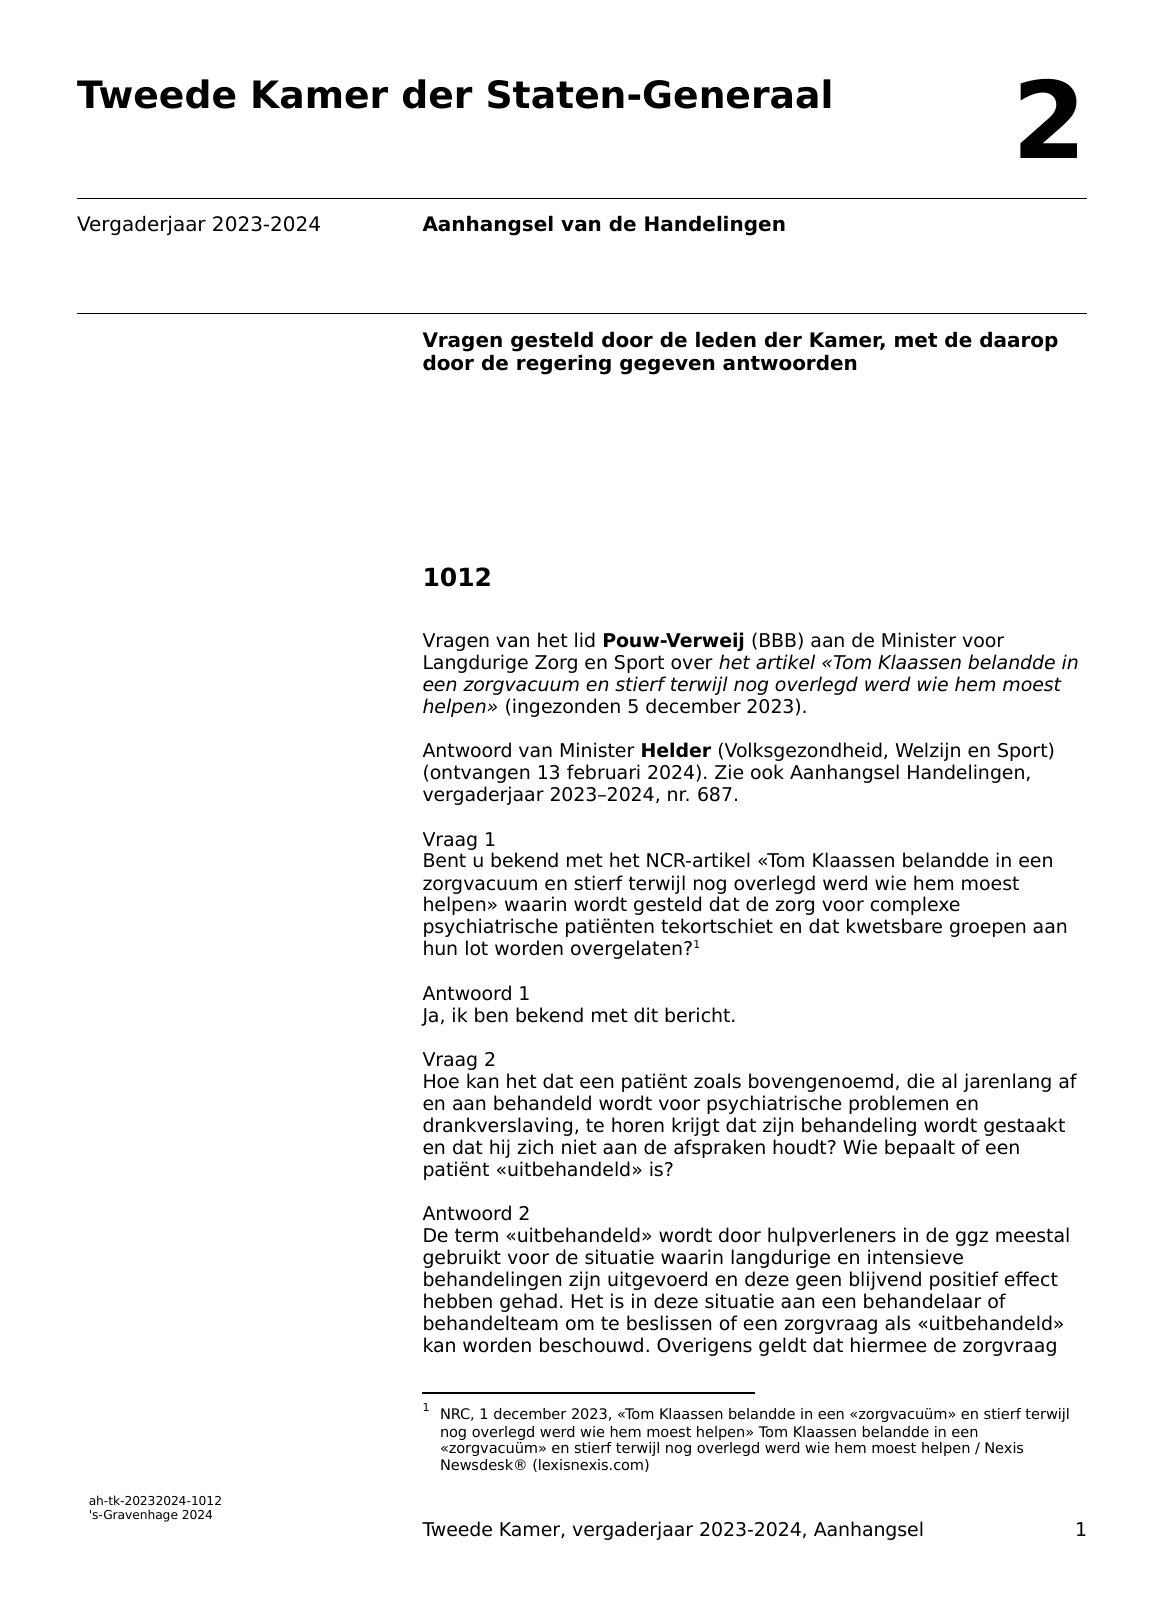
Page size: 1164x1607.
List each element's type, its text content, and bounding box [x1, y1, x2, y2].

text De term «uitbehandeld» wordt door hulpverleners in de ggz meestal gebruikt voor de situatie waarin langdurige en intensieve behandelingen zijn uitgevoerd en deze geen blijvend positief effect hebben gehad. Het is in deze situatie aan een behandelaar of behandelteam om te beslissen of een zorgvraag als «uitbehandeld» kan worden beschouwd. Overigens geldt dat hiermee de zorgvraag [422, 1225, 1087, 1357]
text Bent u bekend met het NCR-artikel «Tom Klaassen belandde in een zorgvacuum en stierf terwijl nog overlegd werd wie hem moest helpen» waarin wordt gesteld dat de zorg voor complexe psychiatrische patiënten tekortschiet en dat kwetsbare groepen aan hun lot worden overgelaten? [422, 850, 1087, 960]
table_cell Vergaderjaar 2023-2024 [77, 199, 422, 313]
text Antwoord van Minister Helder (Volksgezondheid, Welzijn en Sport) (ontvangen 13 februari 2024). Zie ook Aanhangsel Handelingen, vergaderjaar 2023–2024, nr. 687. [422, 740, 1087, 806]
text 1012 [422, 563, 1087, 592]
table_cell [77, 314, 422, 375]
table_cell Vragen gesteld door de leden der Kamer, met de daarop door de regering gegeven antwoorden [422, 314, 1087, 375]
text Antwoord 2 [422, 1203, 1087, 1225]
text Vraag 1 [422, 828, 1087, 850]
text Vragen van het lid Pouw-Verweij (BBB) aan de Minister voor Langdurige Zorg en Sport over het artikel «Tom Klaassen belandde in een zorgvacuum en stierf terwijl nog overlegd werd wie hem moest helpen» (ingezonden 5 december 2023). [422, 630, 1087, 718]
text Antwoord 1 [422, 982, 1087, 1004]
text Hoe kan het dat een patiënt zoals bovengenoemd, die al jarenlang af en aan behandeld wordt voor psychiatrische problemen en drankverslaving, te horen krijgt dat zijn behandeling wordt gestaakt en dat hij zich niet aan de afspraken houdt? Wie bepaalt of een patiënt «uitbehandeld» is? [422, 1071, 1087, 1181]
text ah-tk-20232024-1012 [88, 1494, 323, 1508]
text NRC, 1 december 2023, «Tom Klaassen belandde in een «zorgvacuüm» en stierf terwijl nog overlegd werd wie hem moest helpen» Tom Klaassen belandde in een «zorgvacuüm» en stierf terwijl nog overlegd werd wie hem moest helpen / Nexis Newsdesk® (lexisnexis.com) [422, 1402, 1087, 1474]
text 's-Gravenhage 2024 [88, 1508, 323, 1522]
table_header 2 [886, 59, 1087, 198]
text Ja, ik ben bekend met dit bericht. [422, 1004, 1087, 1026]
text Vraag 2 [422, 1049, 1087, 1071]
table_header Tweede Kamer der Staten-Generaal [77, 59, 886, 198]
table_cell Aanhangsel van de Handelingen [422, 199, 1087, 313]
